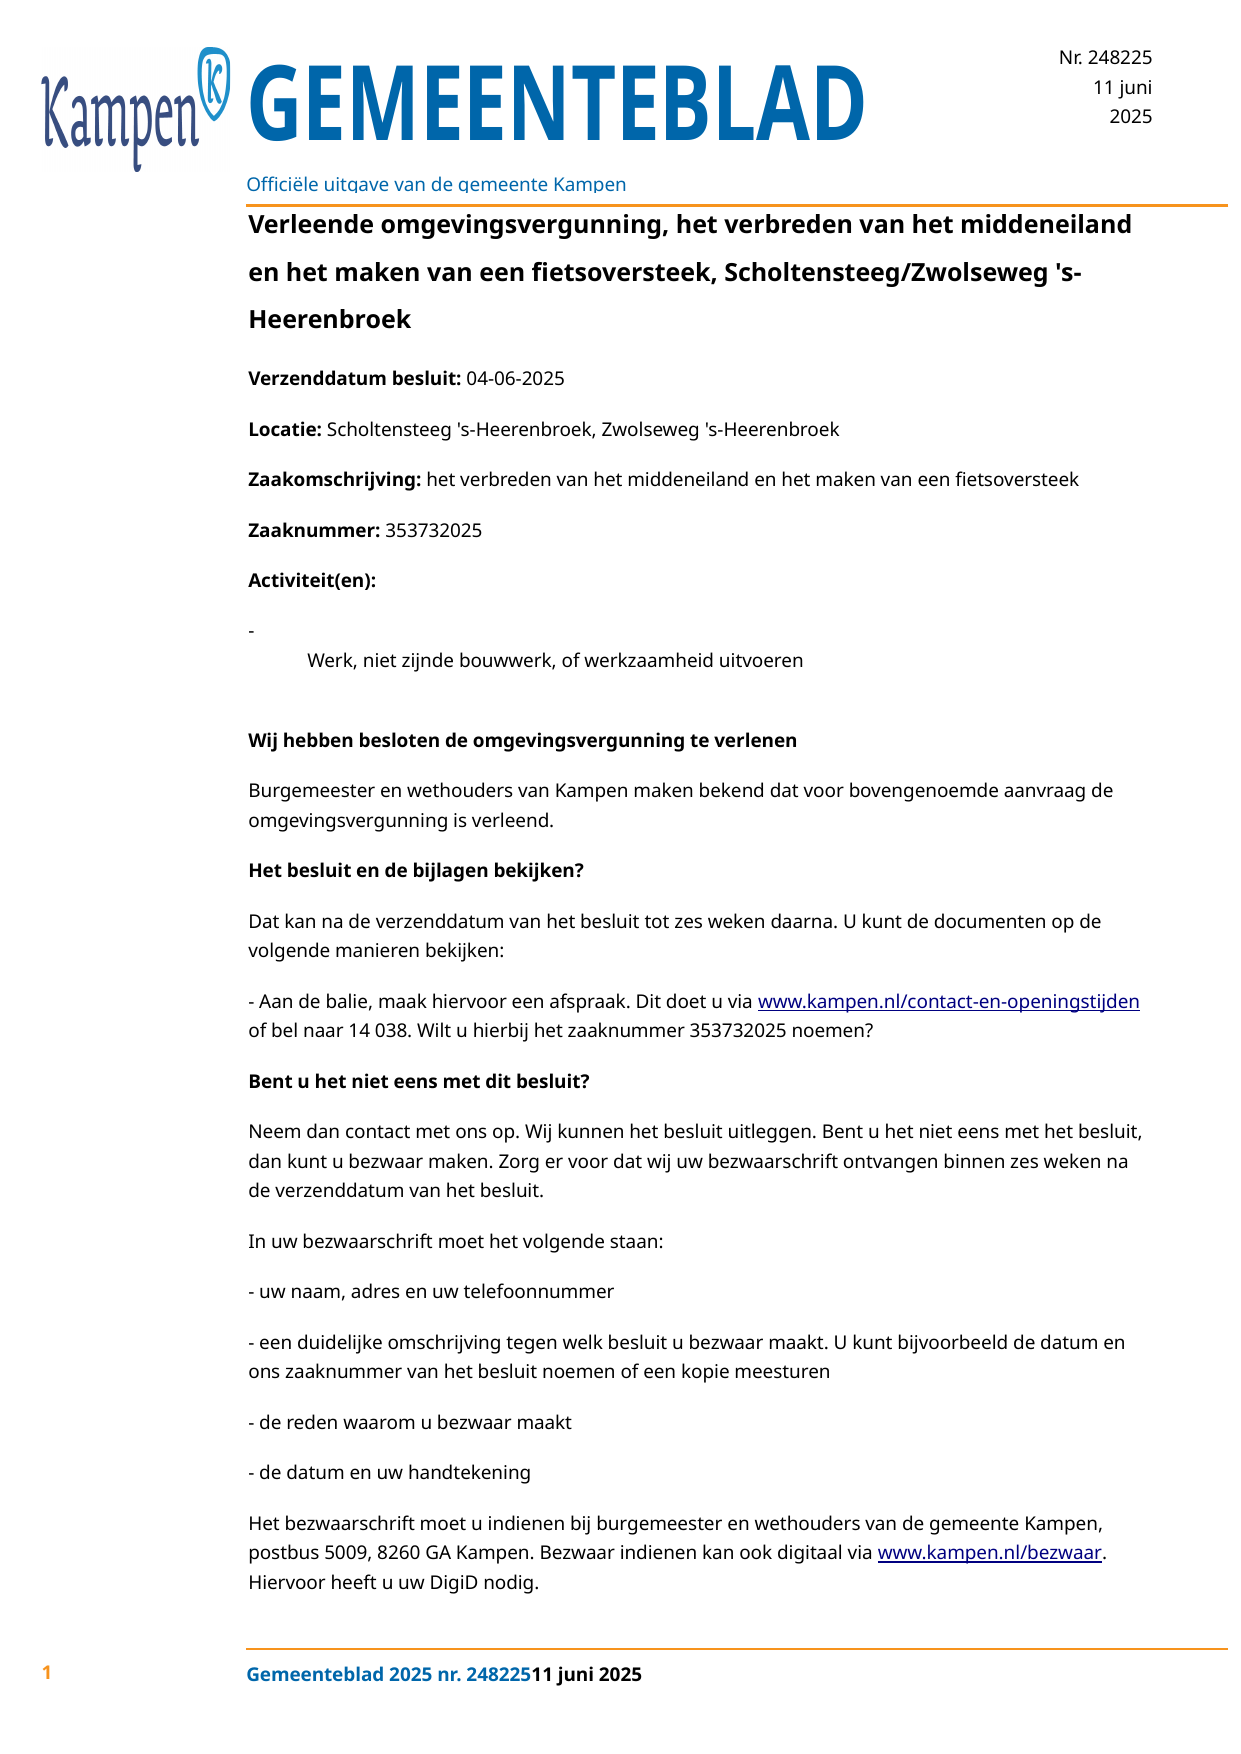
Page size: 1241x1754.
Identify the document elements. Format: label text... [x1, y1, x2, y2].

text - uw naam, adres en uw telefoonnummer [248, 1278, 1152, 1304]
text Neem dan contact met ons op. Wij kunnen het besluit uitleggen. Bent u het niet eens met het besluit, dan kunt u bezwaar maken. Zorg er voor dat wij uw bezwaarschrift ontvangen binnen zes weken na de verzenddatum van het besluit. [248, 1118, 1152, 1203]
list Werk, niet zijnde bouwwerk, of werkzaamheid uitvoeren [248, 647, 1152, 673]
text Verleende omgevingsvergunning, het verbreden van het middeneiland en het maken van een fietsoversteek, Scholtensteeg/Zwolseweg 's-Heerenbroek [248, 207, 1152, 336]
text Activiteit(en): [248, 567, 1152, 593]
text Het bezwaarschrift moet u indienen bij burgemeester en wethouders van de gemeente Kampen, postbus 5009, 8260 GA Kampen. Bezwaar indienen kan ook digitaal via www.kampen.nl/bezwaar. Hiervoor heeft u uw DigiD nodig. [248, 1510, 1152, 1594]
text Het besluit en de bijlagen bekijken? [248, 858, 1152, 883]
text Locatie: Scholtensteeg 's-Heerenbroek, Zwolseweg 's-Heerenbroek [248, 416, 1152, 442]
text - de reden waarom u bezwaar maakt [248, 1409, 1152, 1434]
text Burgemeester en wethouders van Kampen maken bekend dat voor bovengenoemde aanvraag de omgevingsvergunning is verleend. [248, 778, 1152, 833]
text Zaaknummer: 353732025 [248, 517, 1152, 542]
text Dat kan na de verzenddatum van het besluit tot zes weken daarna. U kunt de documenten op de volgende manieren bekijken: [248, 908, 1152, 963]
text - Aan de balie, maak hiervoor een afspraak. Dit doet u via www.kampen.nl/contact-en-openingstijden of bel naar 14 038. Wilt u hierbij het zaaknummer 353732025 noemen? [248, 988, 1152, 1043]
text - de datum en uw handtekening [248, 1459, 1152, 1485]
text - een duidelijke omschrijving tegen welk besluit u bezwaar maakt. U kunt bijvoorbeeld de datum en ons zaaknummer van het besluit noemen of een kopie meesturen [248, 1329, 1152, 1384]
text Zaakomschrijving: het verbreden van het middeneiland en het maken van een fietsoversteek [248, 466, 1152, 492]
text Bent u het niet eens met dit besluit? [248, 1068, 1152, 1094]
text Verzenddatum besluit: 04-06-2025 [248, 366, 1152, 391]
text In uw bezwaarschrift moet het volgende staan: [248, 1228, 1152, 1254]
text Wij hebben besloten de omgevingsvergunning te verlenen [248, 727, 1152, 753]
picture [41, 47, 231, 172]
